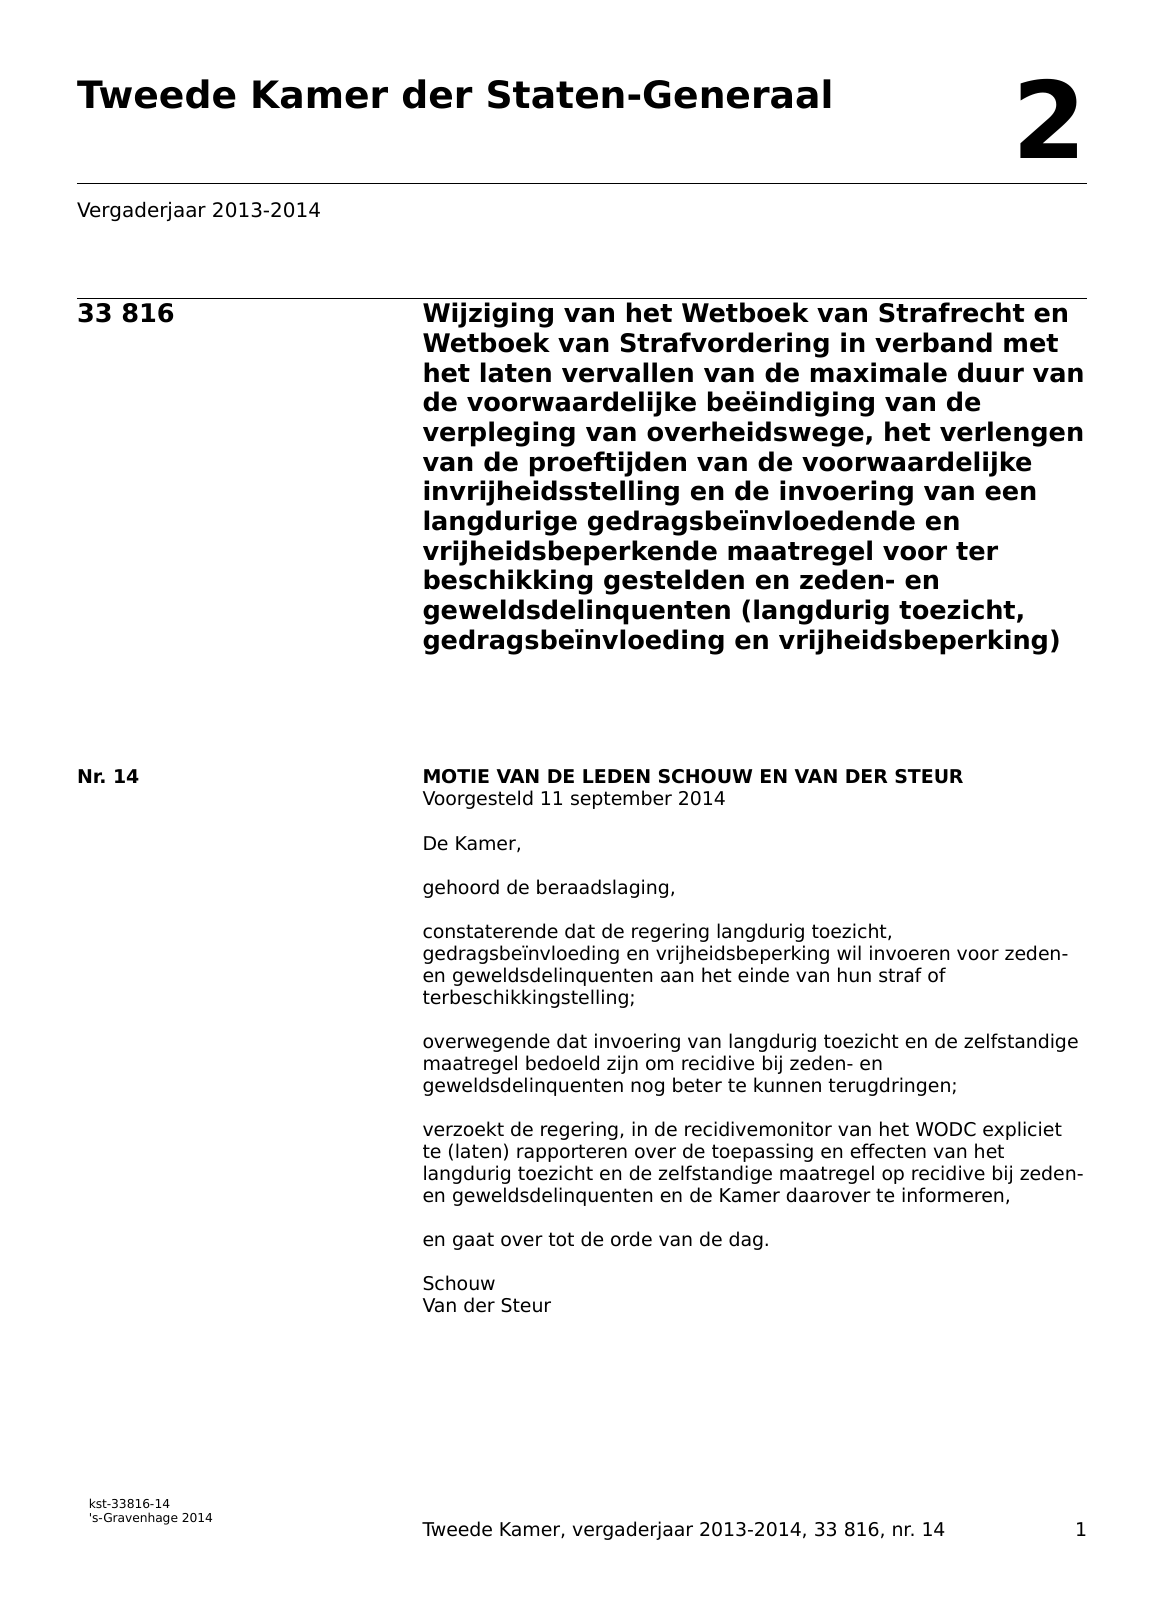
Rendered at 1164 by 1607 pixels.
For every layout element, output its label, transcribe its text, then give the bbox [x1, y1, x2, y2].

text Van der Steur [422, 1295, 1087, 1317]
text De Kamer, [422, 832, 1087, 854]
text constaterende dat de regering langdurig toezicht, gedragsbeïnvloeding en vrijheidsbeperking wil invoeren voor zeden- en geweldsdelinquenten aan het einde van hun straf of terbeschikkingstelling; [422, 921, 1087, 1009]
text gehoord de beraadslaging, [422, 877, 1087, 898]
text kst-33816-14 [88, 1497, 323, 1511]
text verzoekt de regering, in de recidivemonitor van het WODC expliciet te (laten) rapporteren over de toepassing en effecten van het langdurig toezicht en de zelfstandige maatregel op recidive bij zeden- en geweldsdelinquenten en de Kamer daarover te informeren, [422, 1119, 1087, 1207]
subtitle 33 816 Wijziging van het Wetboek van Strafrecht en Wetboek van Strafvordering in verband met het laten vervallen van de maximale duur van de voorwaardelijke beëindiging van de verpleging van overheidswege, het verlengen van de proeftijden van de voorwaardelijke invrijheidsstelling en de invoering van een langdurige gedragsbeïnvloedende en vrijheidsbeperkende maatregel voor ter beschikking gestelden en zeden- en geweldsdelinquenten (langdurig toezicht, gedragsbeïnvloeding en vrijheidsbeperking) [77, 299, 1087, 655]
table_header Tweede Kamer der Staten-Generaal [77, 59, 886, 183]
table_header 2 [886, 59, 1087, 183]
text Schouw [422, 1273, 1087, 1295]
text 's-Gravenhage 2014 [88, 1511, 323, 1525]
text en gaat over tot de orde van de dag. [422, 1229, 1087, 1251]
text Voorgesteld 11 september 2014 [422, 788, 1087, 810]
subtitle Nr. 14 MOTIE VAN DE LEDEN SCHOUW EN VAN DER STEUR [77, 766, 1087, 788]
text overwegende dat invoering van langdurig toezicht en de zelfstandige maatregel bedoeld zijn om recidive bij zeden- en geweldsdelinquenten nog beter te kunnen terugdringen; [422, 1031, 1087, 1097]
table_cell Vergaderjaar 2013-2014 [77, 184, 1087, 298]
